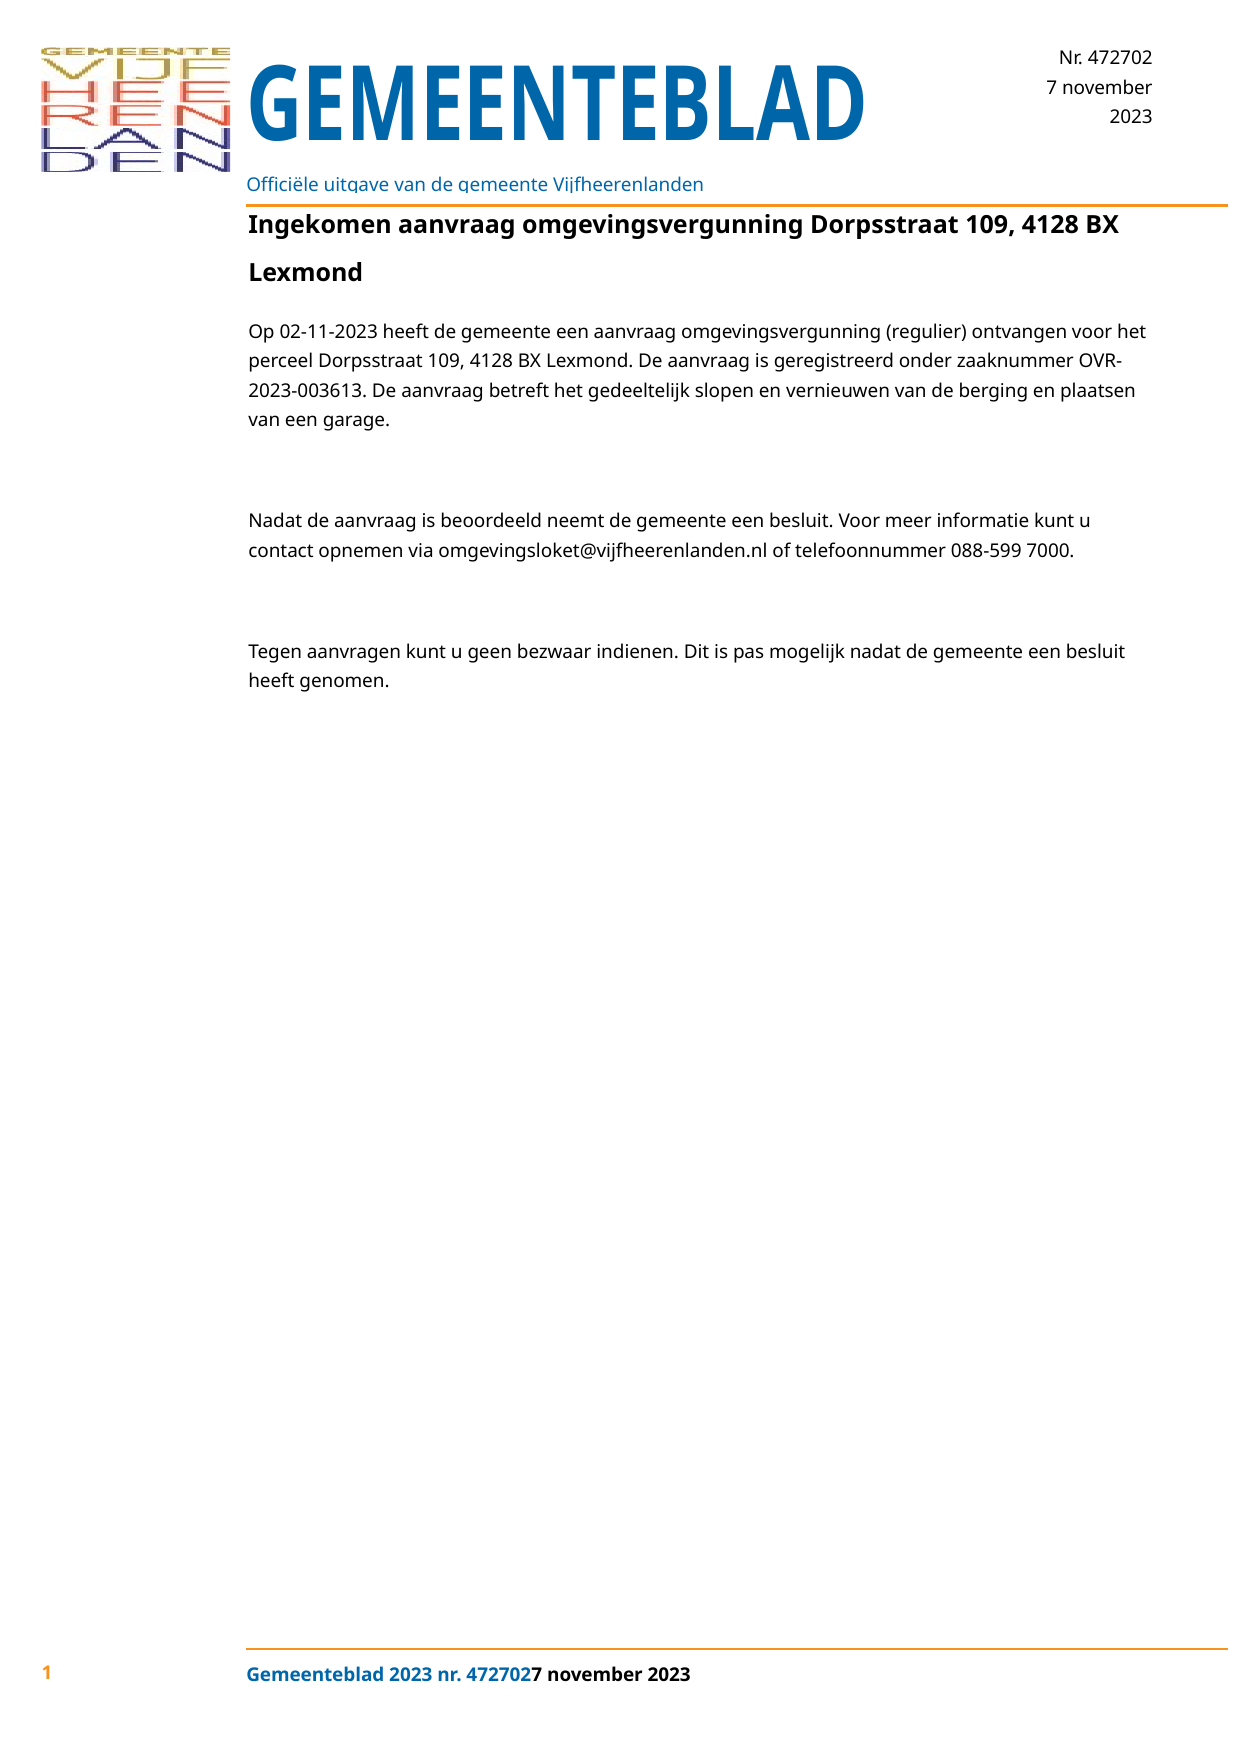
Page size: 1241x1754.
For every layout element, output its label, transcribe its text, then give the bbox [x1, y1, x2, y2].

text Tegen aanvragen kunt u geen bezwaar indienen. Dit is pas mogelijk nadat de gemeente een besluit heeft genomen. [248, 638, 1152, 693]
text Op 02-11-2023 heeft de gemeente een aanvraag omgevingsvergunning (regulier) ontvangen voor het perceel Dorpsstraat 109, 4128 BX Lexmond. De aanvraag is geregistreerd onder zaaknummer OVR-2023-003613. De aanvraag betreft het gedeeltelijk slopen en vernieuwen van de berging en plaatsen van een garage. [248, 318, 1152, 432]
picture [41, 47, 231, 172]
text Nadat de aanvraag is beoordeeld neemt de gemeente een besluit. Voor meer informatie kunt u contact opnemen via omgevingsloket@vijfheerenlanden.nl of telefoonnummer 088-599 7000. [248, 507, 1152, 563]
text Ingekomen aanvraag omgevingsvergunning Dorpsstraat 109, 4128 BX Lexmond [248, 207, 1152, 288]
